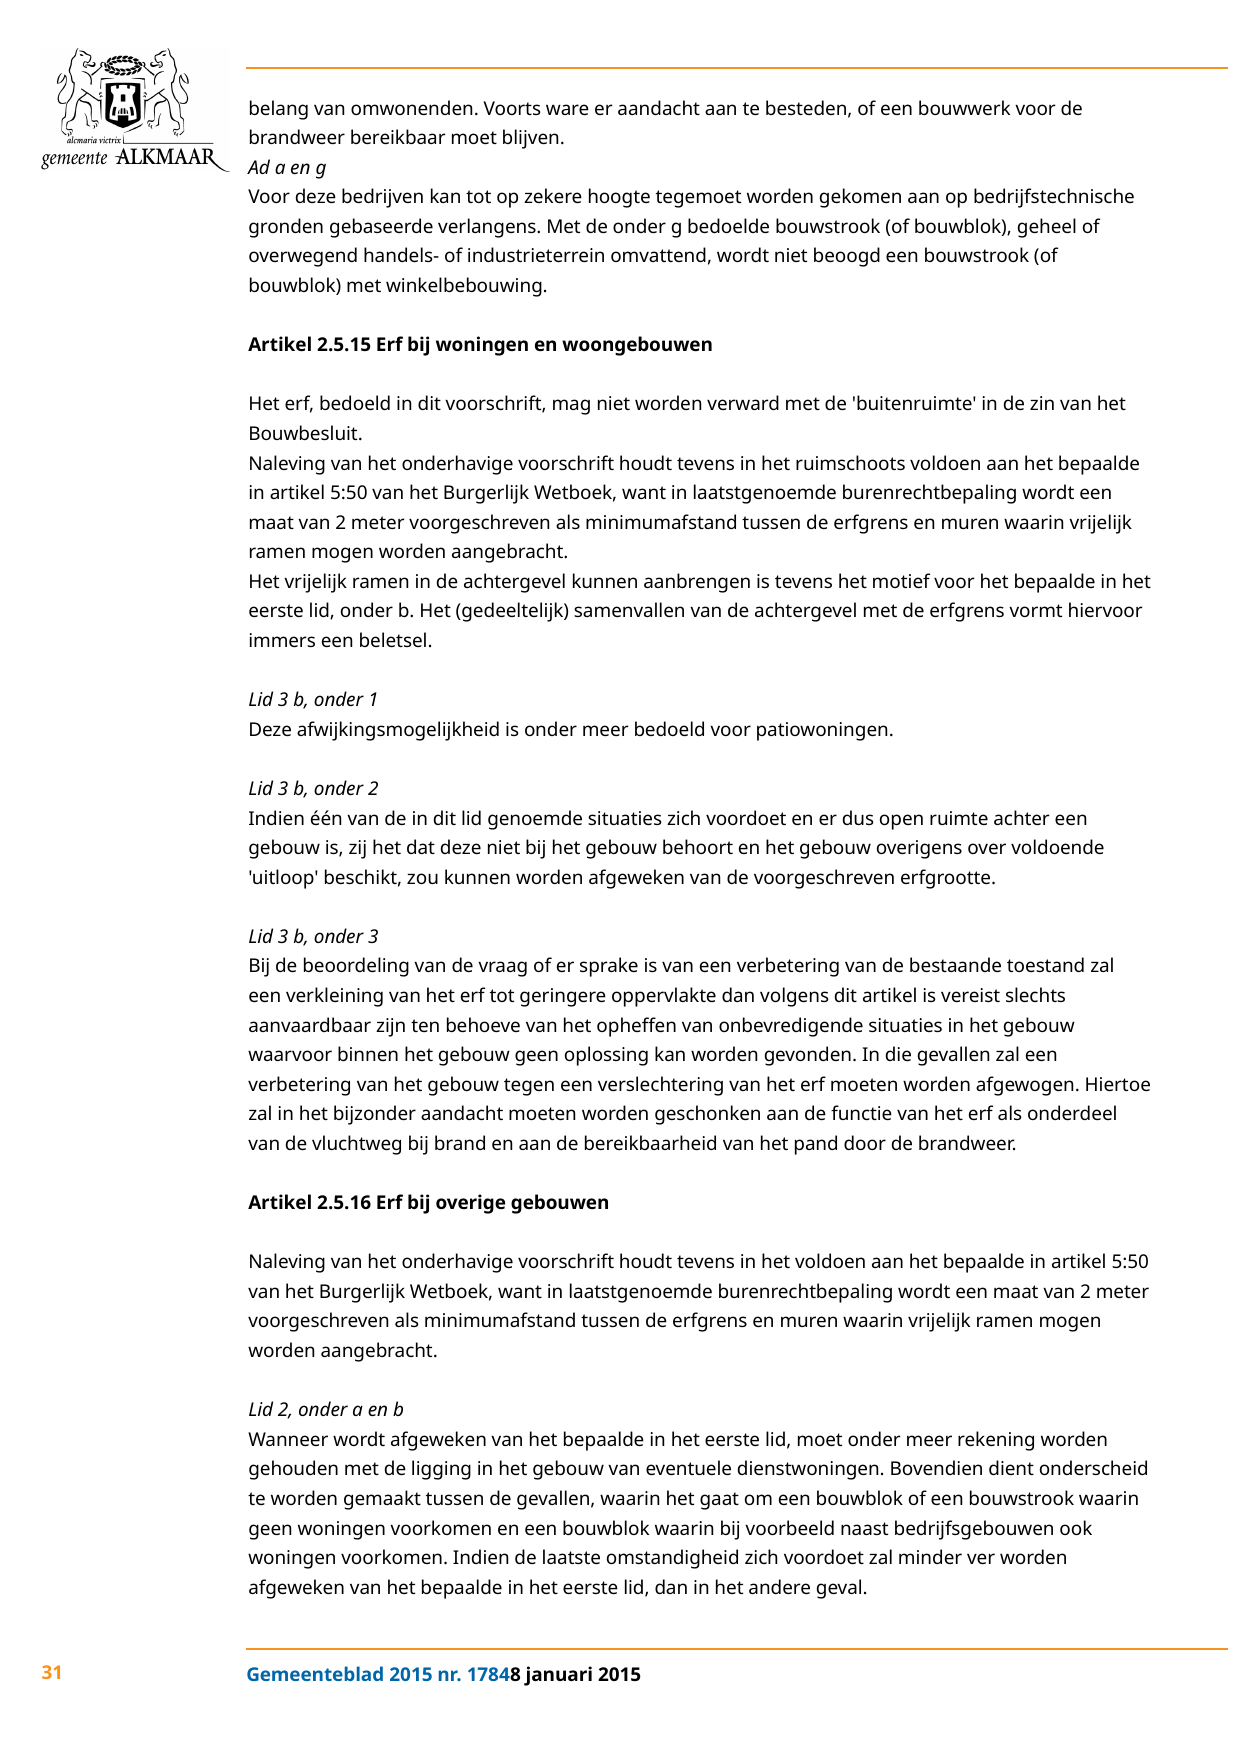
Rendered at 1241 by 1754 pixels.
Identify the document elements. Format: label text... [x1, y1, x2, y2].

text Het erf, bedoeld in dit voorschrift, mag niet worden verward met de 'buitenruimte' in de zin van het Bouwbesluit. [248, 391, 1152, 446]
text Bij de beoordeling van de vraag of er sprake is van een verbetering van de bestaande toestand zal een verkleining van het erf tot geringere oppervlakte dan volgens dit artikel is vereist slechts aanvaardbaar zijn ten behoeve van het opheffen van onbevredigende situaties in het gebouw waarvoor binnen het gebouw geen oplossing kan worden gevonden. In die gevallen zal een verbetering van het gebouw tegen een verslechtering van het erf moeten worden afgewogen. Hiertoe zal in het bijzonder aandacht moeten worden geschonken aan de functie van het erf als onderdeel van de vluchtweg bij brand en aan de bereikbaarheid van het pand door de brandweer. [248, 953, 1152, 1156]
text Artikel 2.5.15 Erf bij woningen en woongebouwen [248, 331, 1152, 357]
text belang van omwonenden. Voorts ware er aandacht aan te besteden, of een bouwwerk voor de brandweer bereikbaar moet blijven. [248, 95, 1152, 150]
text Lid 3 b, onder 1 [248, 686, 1152, 712]
text Wanneer wordt afgeweken van het bepaalde in het eerste lid, moet onder meer rekening worden gehouden met de ligging in het gebouw van eventuele dienstwoningen. Bovendien dient onderscheid te worden gemaakt tussen de gevallen, waarin het gaat om een bouwblok of een bouwstrook waarin geen woningen voorkomen en een bouwblok waarin bij voorbeeld naast bedrijfsgebouwen ook woningen voorkomen. Indien de laatste omstandigheid zich voordoet zal minder ver worden afgeweken van het bepaalde in het eerste lid, dan in het andere geval. [248, 1426, 1152, 1600]
text Lid 3 b, onder 2 [248, 775, 1152, 801]
text Ad a en g [248, 154, 1152, 180]
text Deze afwijkingsmogelijkheid is onder meer bedoeld voor patiowoningen. [248, 716, 1152, 742]
text Indien één van de in dit lid genoemde situaties zich voordoet en er dus open ruimte achter een gebouw is, zij het dat deze niet bij het gebouw behoort en het gebouw overigens over voldoende 'uitloop' beschikt, zou kunnen worden afgeweken van de voorgeschreven erfgrootte. [248, 805, 1152, 890]
text Naleving van het onderhavige voorschrift houdt tevens in het voldoen aan het bepaalde in artikel 5:50 van het Burgerlijk Wetboek, want in laatstgenoemde burenrechtbepaling wordt een maat van 2 meter voorgeschreven als minimumafstand tussen de erfgrens en muren waarin vrijelijk ramen mogen worden aangebracht. [248, 1248, 1152, 1363]
text Voor deze bedrijven kan tot op zekere hoogte tegemoet worden gekomen aan op bedrijfstechnische gronden gebaseerde verlangens. Met de onder g bedoelde bouwstrook (of bouwblok), geheel of overwegend handels- of industrieterrein omvattend, wordt niet beoogd een bouwstrook (of bouwblok) met winkelbebouwing. [248, 183, 1152, 298]
text Artikel 2.5.16 Erf bij overige gebouwen [248, 1189, 1152, 1215]
text Het vrijelijk ramen in de achtergevel kunnen aanbrengen is tevens het motief voor het bepaalde in het eerste lid, onder b. Het (gedeeltelijk) samenvallen van de achtergevel met de erfgrens vormt hiervoor immers een beletsel. [248, 568, 1152, 653]
text Lid 3 b, onder 3 [248, 923, 1152, 949]
text Lid 2, onder a en b [248, 1396, 1152, 1422]
text Naleving van het onderhavige voorschrift houdt tevens in het ruimschoots voldoen aan het bepaalde in artikel 5:50 van het Burgerlijk Wetboek, want in laatstgenoemde burenrechtbepaling wordt een maat van 2 meter voorgeschreven als minimumafstand tussen de erfgrens en muren waarin vrijelijk ramen mogen worden aangebracht. [248, 450, 1152, 564]
picture [41, 47, 231, 172]
